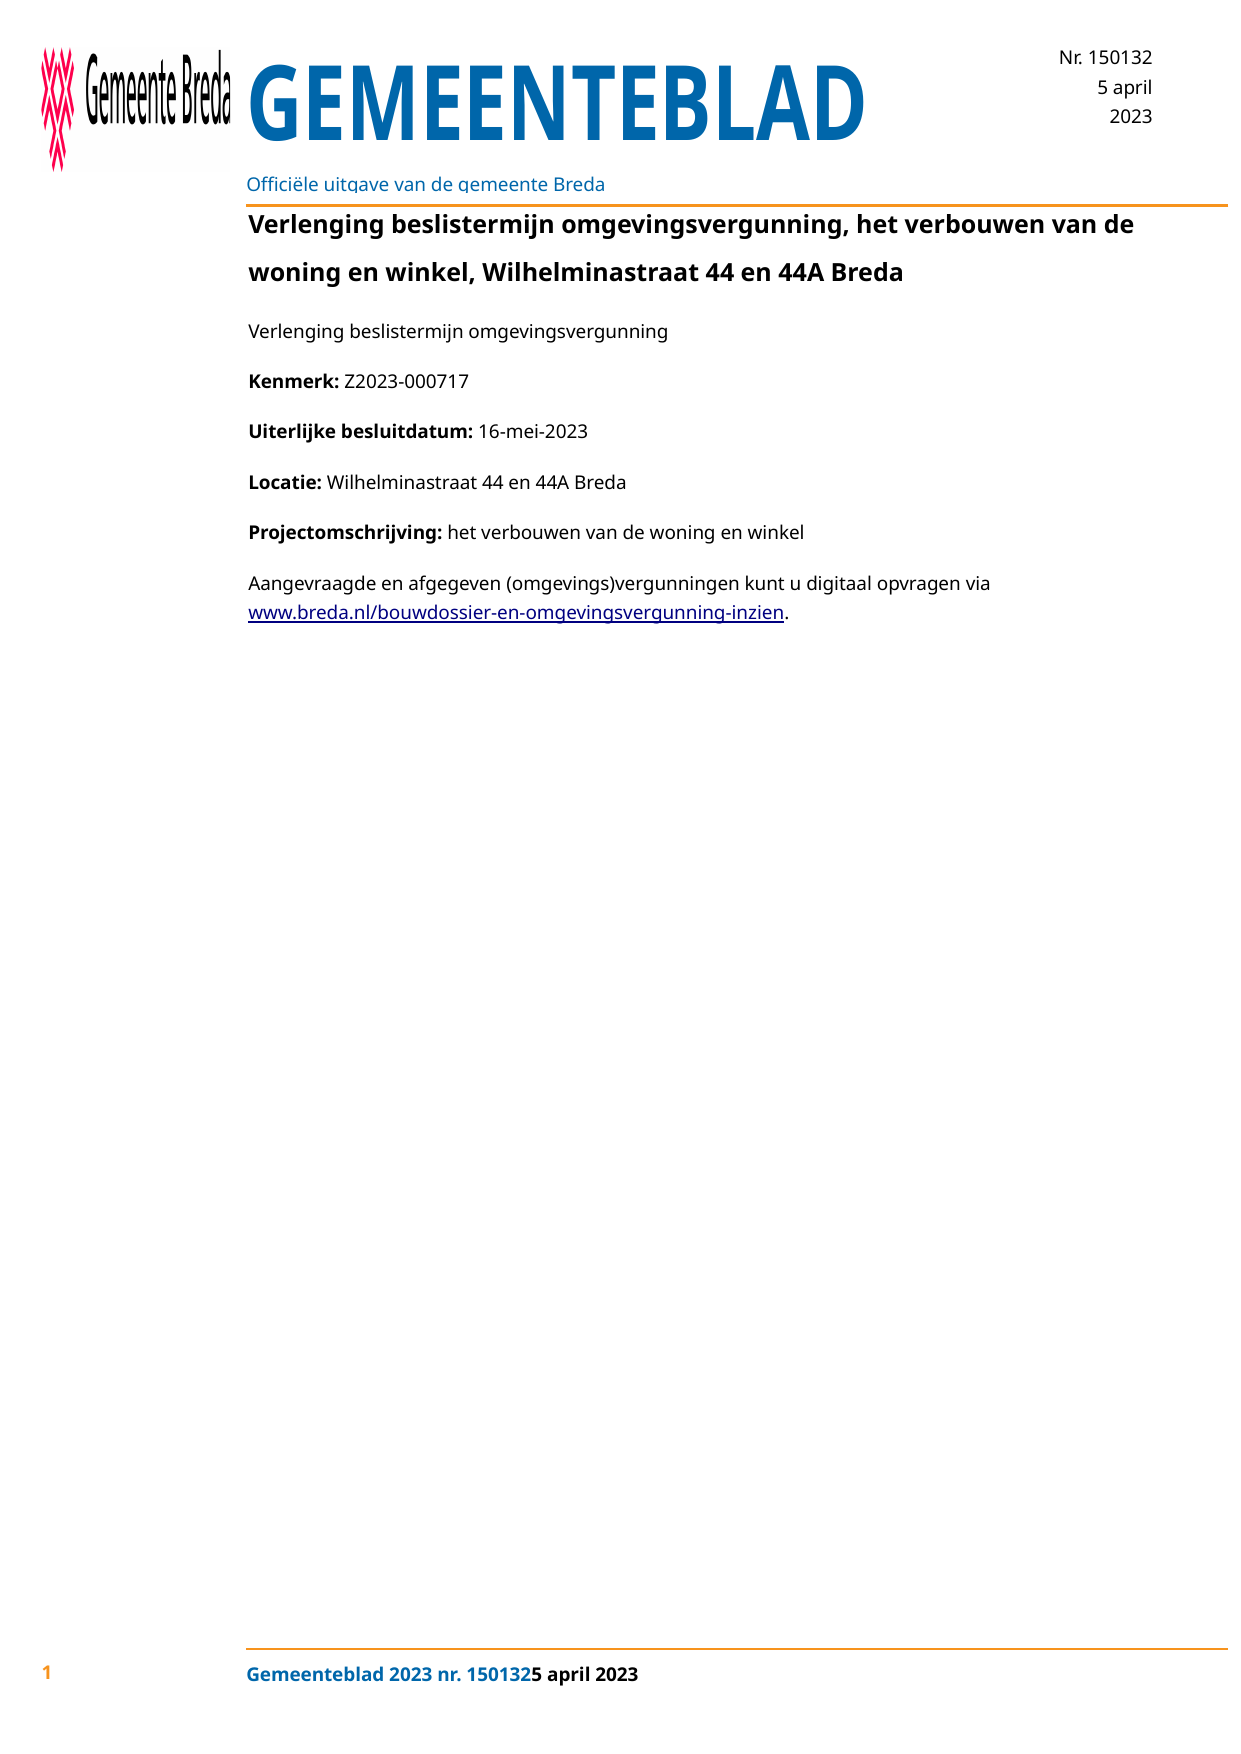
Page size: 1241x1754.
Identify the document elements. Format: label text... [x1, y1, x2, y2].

text Verlenging beslistermijn omgevingsvergunning, het verbouwen van de woning en winkel, Wilhelminastraat 44 en 44A Breda [248, 207, 1152, 288]
text Aangevraagde en afgegeven (omgevings)vergunningen kunt u digitaal opvragen via www.breda.nl/bouwdossier-en-omgevingsvergunning-inzien. [248, 570, 1152, 625]
text Locatie: Wilhelminastraat 44 en 44A Breda [248, 469, 1152, 495]
picture [41, 47, 231, 172]
text Projectomschrijving: het verbouwen van de woning en winkel [248, 519, 1152, 545]
text Kenmerk: Z2023-000717 [248, 368, 1152, 394]
text Uiterlijke besluitdatum: 16-mei-2023 [248, 419, 1152, 444]
text Verlenging beslistermijn omgevingsvergunning [248, 318, 1152, 344]
